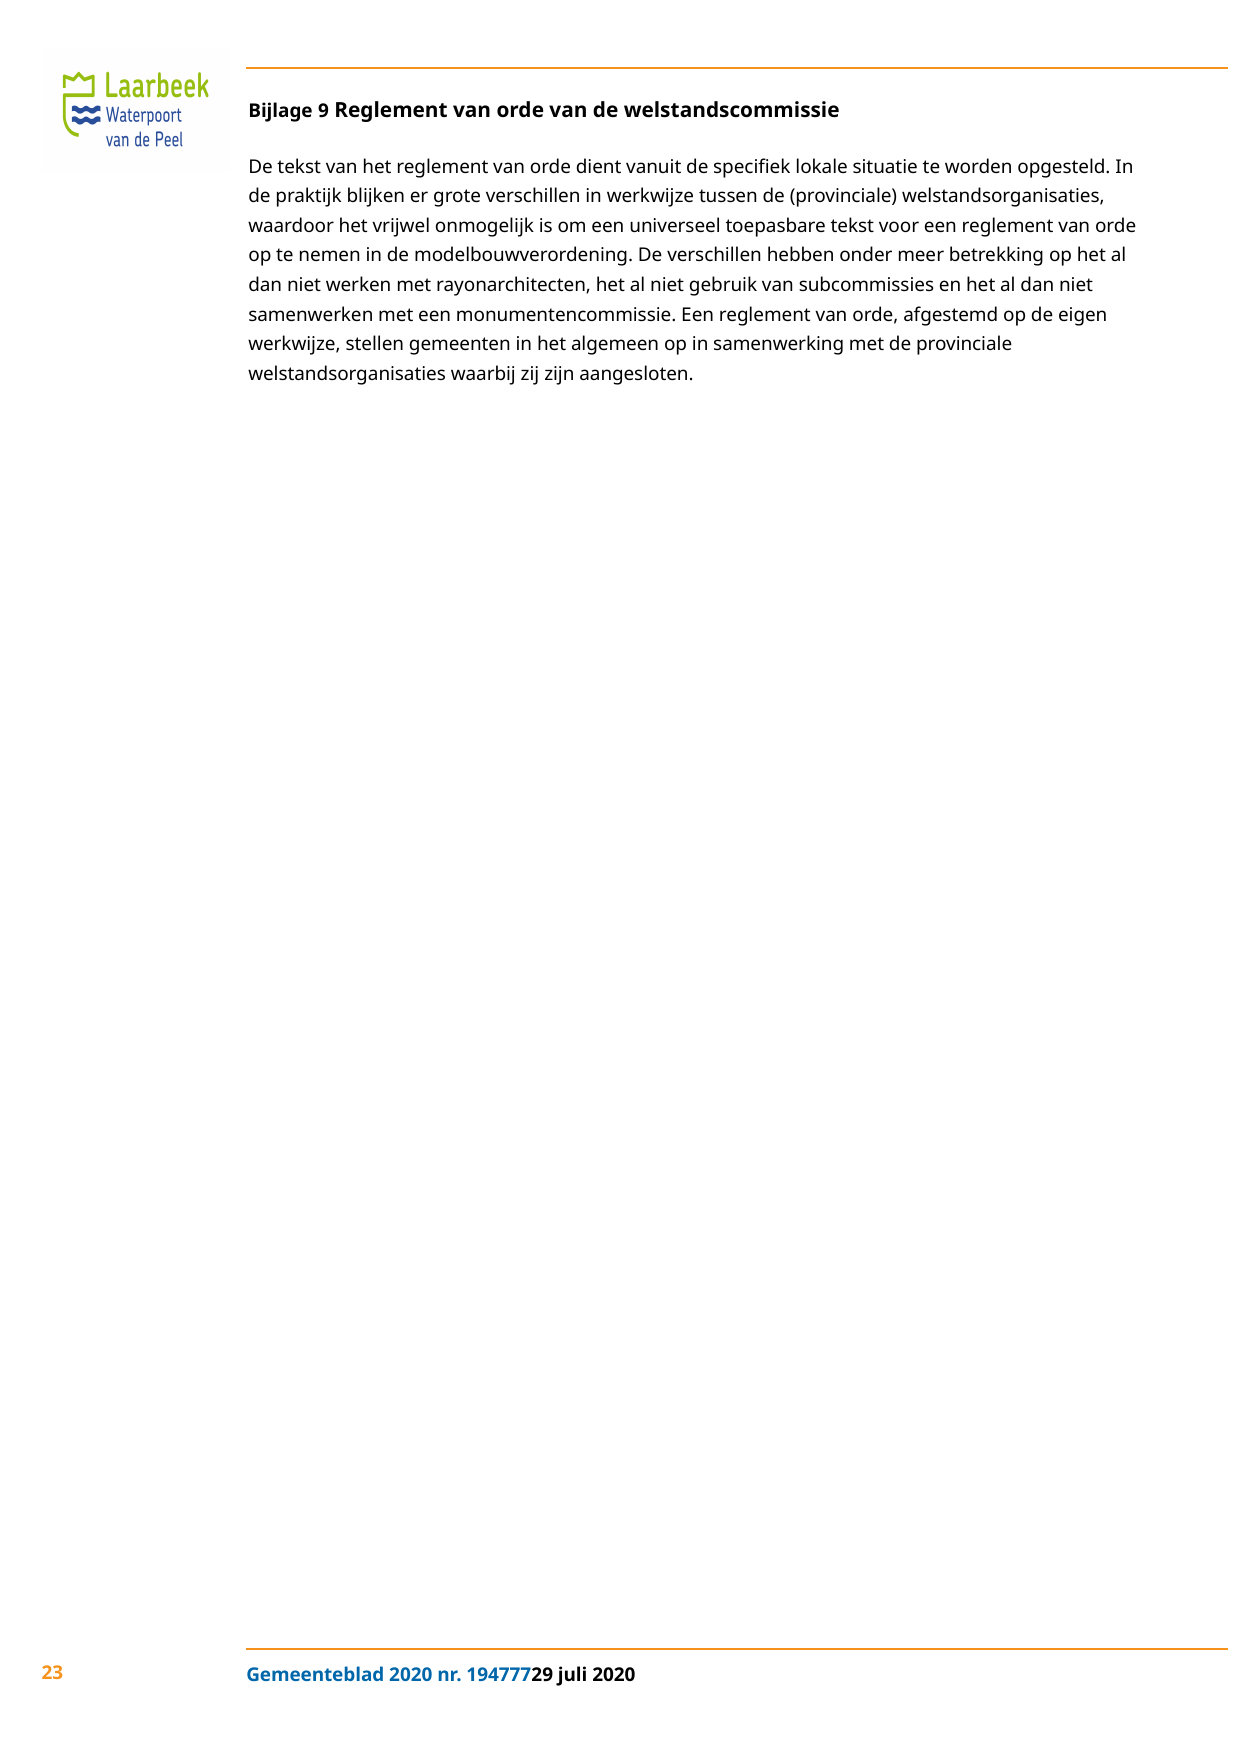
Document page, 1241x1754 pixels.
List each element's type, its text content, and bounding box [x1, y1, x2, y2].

text De tekst van het reglement van orde dient vanuit de specifiek lokale situatie te worden opgesteld. In de praktijk blijken er grote verschillen in werkwijze tussen de (provinciale) welstandsorganisaties, waardoor het vrijwel onmogelijk is om een universeel toepasbare tekst voor een reglement van orde op te nemen in de modelbouwverordening. De verschillen hebben onder meer betrekking op het al dan niet werken met rayonarchitecten, het al niet gebruik van subcommissies en het al dan niet samenwerken met een monumentencommissie. Een reglement van orde, afgestemd op de eigen werkwijze, stellen gemeenten in het algemeen op in samenwerking met de provinciale welstandsorganisaties waarbij zij zijn aangesloten. [248, 153, 1152, 386]
picture [41, 47, 231, 172]
text Bijlage 9 Reglement van orde van de welstandscommissie [248, 95, 1152, 123]
